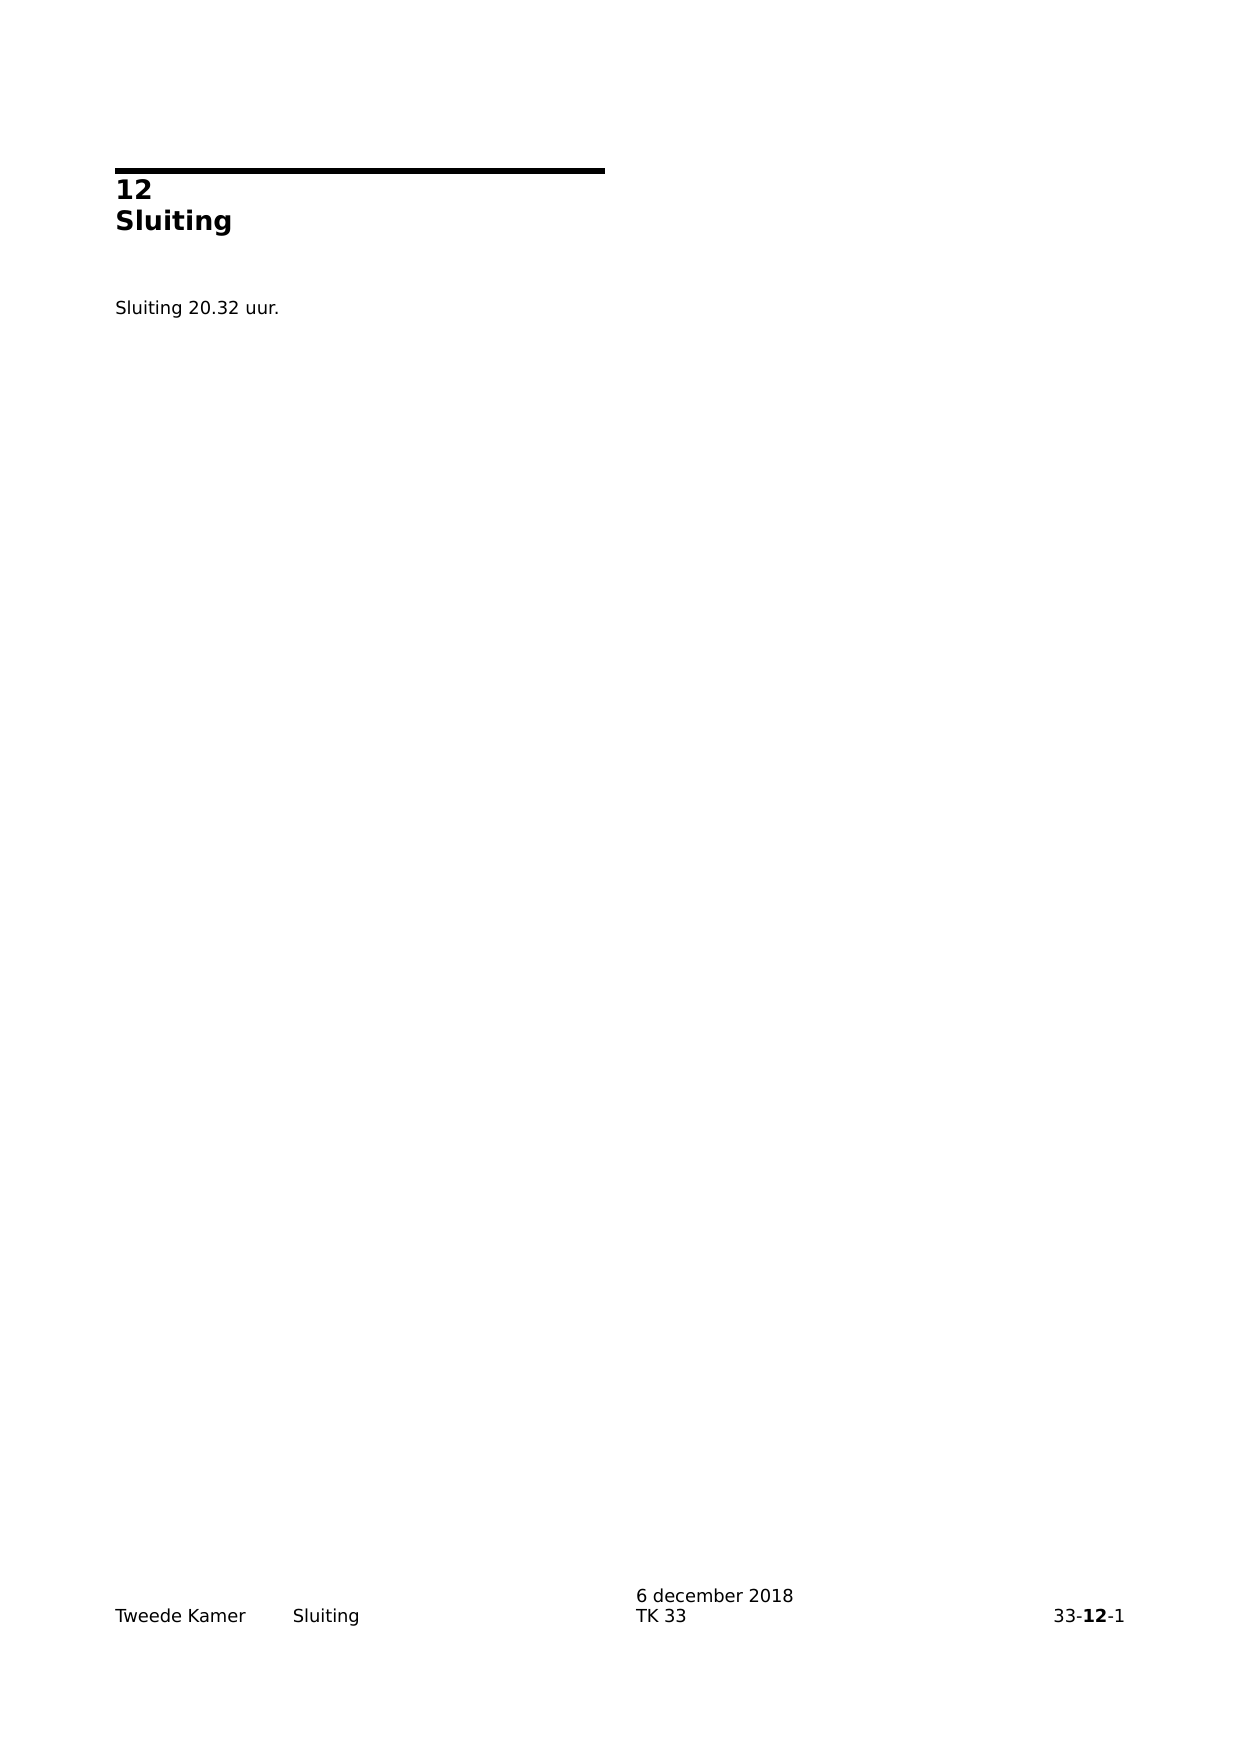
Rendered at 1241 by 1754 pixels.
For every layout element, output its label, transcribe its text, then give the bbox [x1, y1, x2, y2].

title 12 Sluiting [115, 174, 605, 237]
text Sluiting 20.32 uur. [115, 298, 605, 318]
